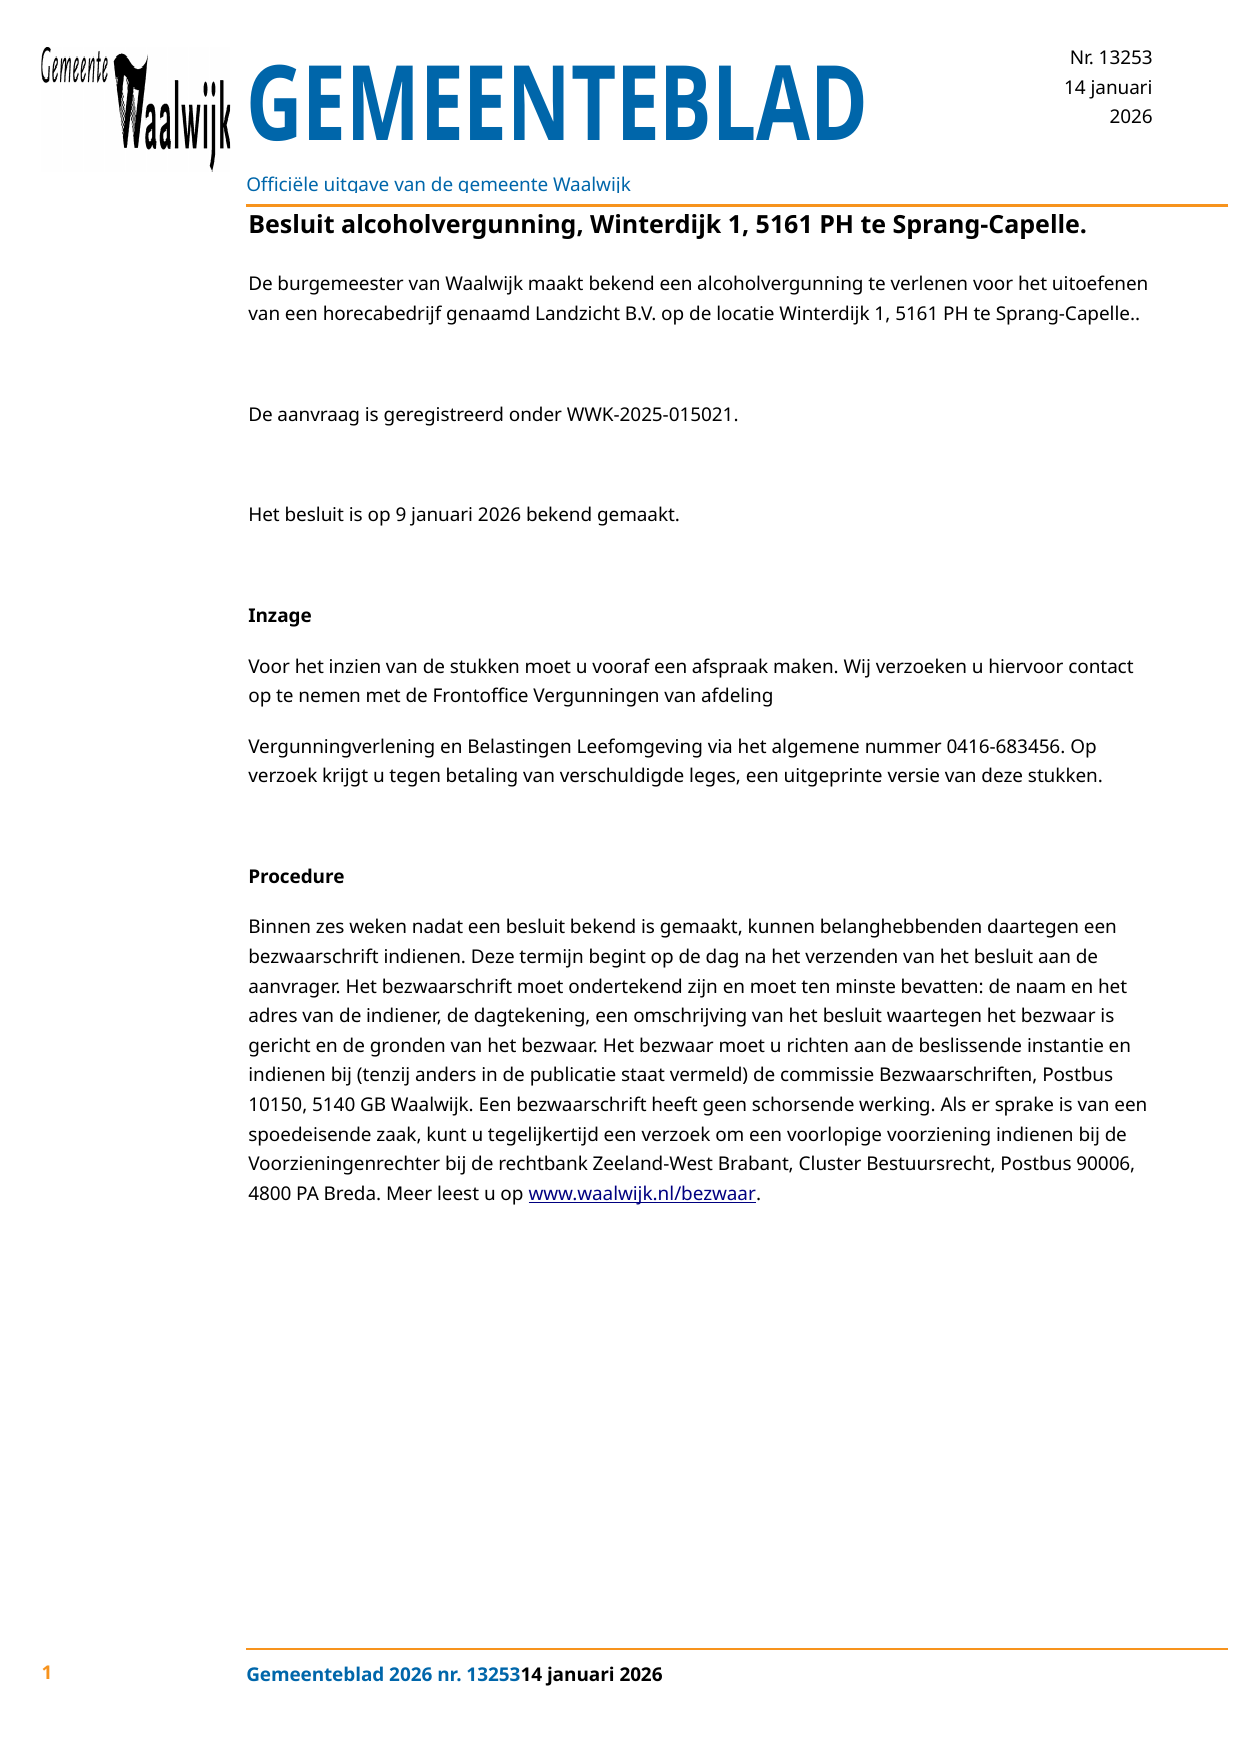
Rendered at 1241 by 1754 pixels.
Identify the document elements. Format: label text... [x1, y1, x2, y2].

text Inzage [248, 602, 1152, 628]
text Vergunningverlening en Belastingen Leefomgeving via het algemene nummer 0416-683456. Op verzoek krijgt u tegen betaling van verschuldigde leges, een uitgeprinte versie van deze stukken. [248, 733, 1152, 788]
text Voor het inzien van de stukken moet u vooraf een afspraak maken. Wij verzoeken u hiervoor contact op te nemen met de Frontoffice Vergunningen van afdeling [248, 653, 1152, 708]
text Binnen zes weken nadat een besluit bekend is gemaakt, kunnen belanghebbenden daartegen een bezwaarschrift indienen. Deze termijn begint op de dag na het verzenden van het besluit aan de aanvrager. Het bezwaarschrift moet ondertekend zijn en moet ten minste bevatten: de naam en het adres van de indiener, de dagtekening, een omschrijving van het besluit waartegen het bezwaar is gericht en de gronden van het bezwaar. Het bezwaar moet u richten aan de beslissende instantie en indienen bij (tenzij anders in de publicatie staat vermeld) de commissie Bezwaarschriften, Postbus 10150, 5140 GB Waalwijk. Een bezwaarschrift heeft geen schorsende werking. Als er sprake is van een spoedeisende zaak, kunt u tegelijkertijd een verzoek om een voorlopige voorziening indienen bij de Voorzieningenrechter bij de rechtbank Zeeland-West Brabant, Cluster Bestuursrecht, Postbus 90006, 4800 PA Breda. Meer leest u op www.waalwijk.nl/bezwaar. [248, 914, 1152, 1206]
text De burgemeester van Waalwijk maakt bekend een alcoholvergunning te verlenen voor het uitoefenen van een horecabedrijf genaamd Landzicht B.V. op de locatie Winterdijk 1, 5161 PH te Sprang-Capelle.. [248, 270, 1152, 326]
text Het besluit is op 9 januari 2026 bekend gemaakt. [248, 502, 1152, 527]
picture [41, 47, 231, 172]
text De aanvraag is geregistreerd onder WWK-2025-015021. [248, 401, 1152, 426]
text Procedure [248, 863, 1152, 889]
text Besluit alcoholvergunning, Winterdijk 1, 5161 PH te Sprang-Capelle. [248, 207, 1152, 241]
